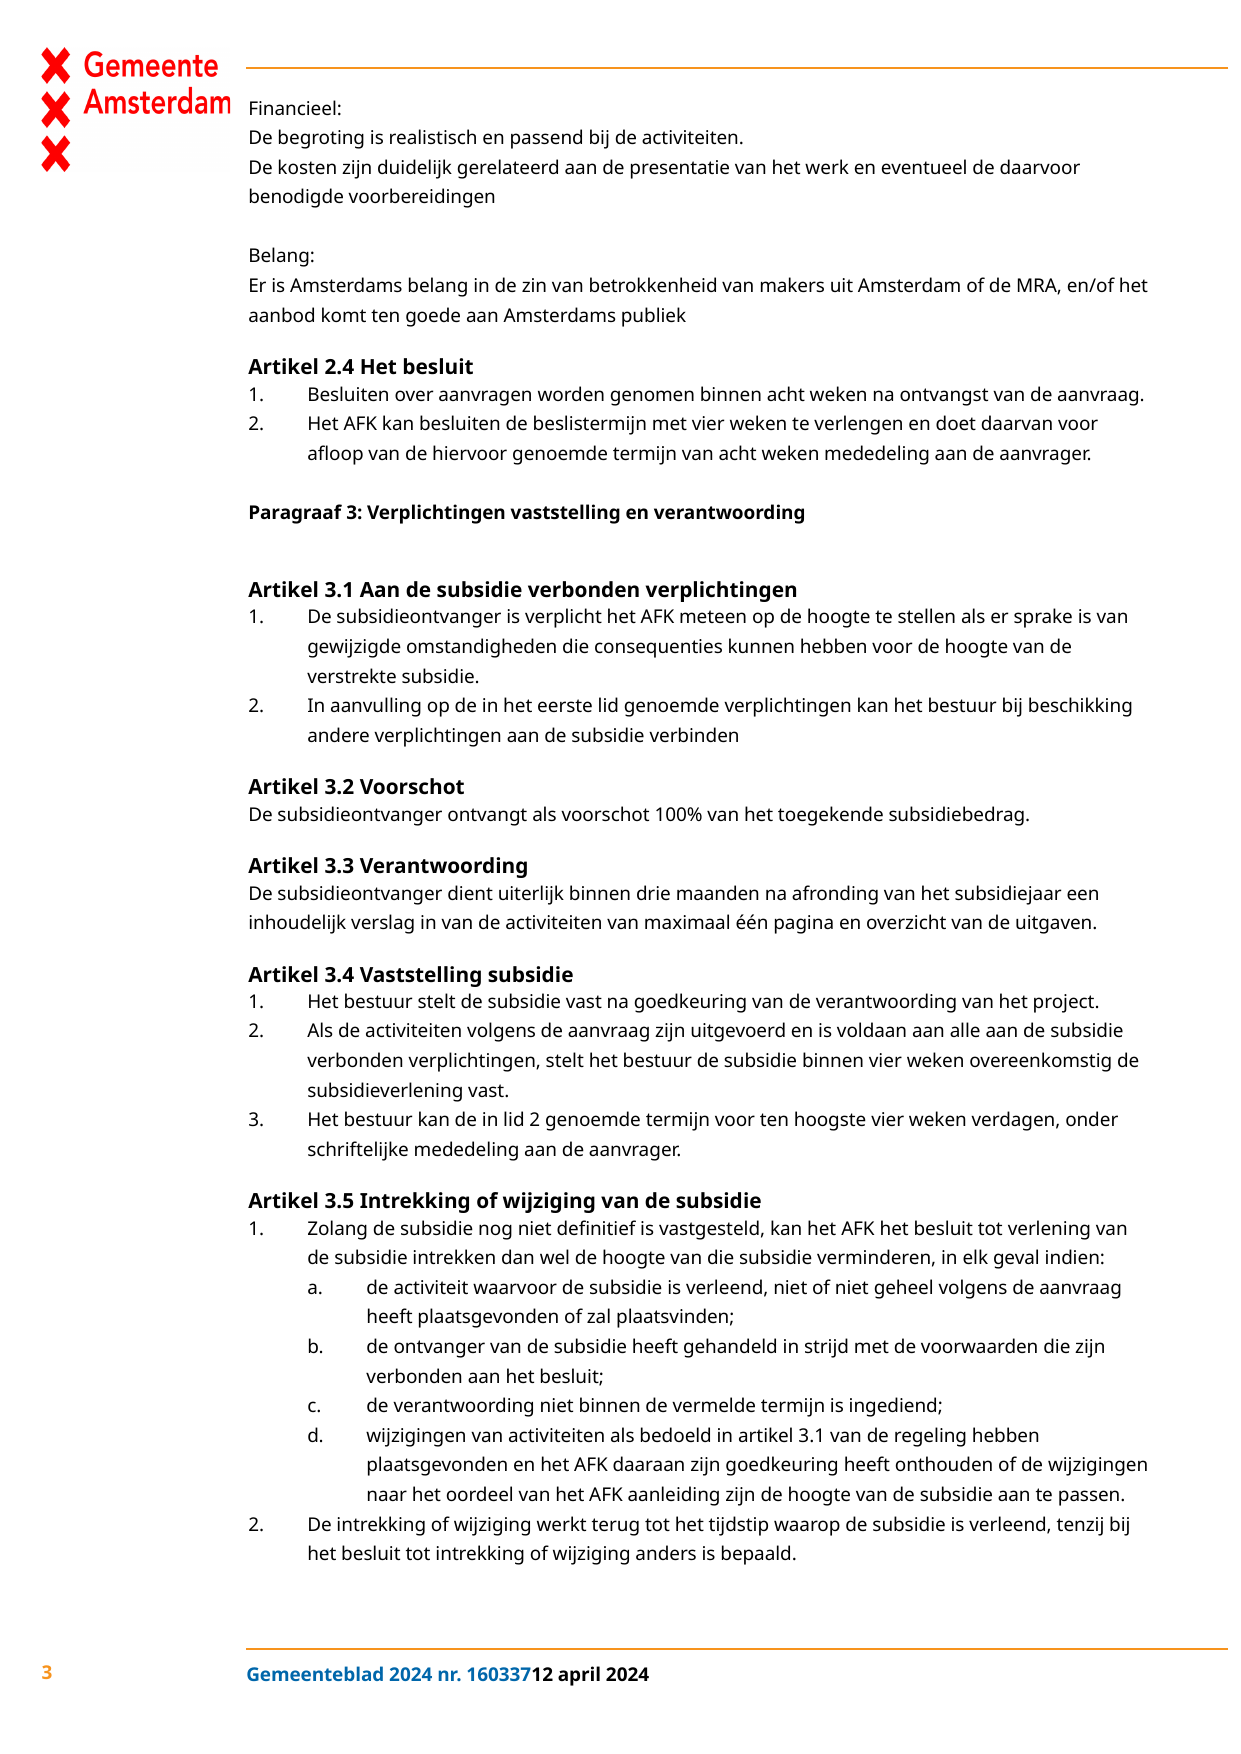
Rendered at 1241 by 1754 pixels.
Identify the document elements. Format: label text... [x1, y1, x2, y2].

list wijzigingen van activiteiten als bedoeld in artikel 3.1 van de regeling hebben plaatsgevonden en het AFK daaraan zijn goedkeuring heeft onthouden of de wijzigingen naar het oordeel van het AFK aanleiding zijn de hoogte van de subsidie aan te passen. [307, 1422, 1152, 1507]
list Besluiten over aanvragen worden genomen binnen acht weken na ontvangst van de aanvraag. [248, 381, 1152, 406]
list de ontvanger van de subsidie heeft gehandeld in strijd met de voorwaarden die zijn verbonden aan het besluit; [307, 1333, 1152, 1388]
list de verantwoording niet binnen de vermelde termijn is ingediend; [307, 1392, 1152, 1418]
text Artikel 2.4 Het besluit [248, 352, 1152, 381]
text De kosten zijn duidelijk gerelateerd aan de presentatie van het werk en eventueel de daarvoor benodigde voorbereidingen [248, 154, 1152, 209]
text De begroting is realistisch en passend bij de activiteiten. [248, 124, 1152, 150]
text De subsidieontvanger dient uiterlijk binnen drie maanden na afronding van het subsidiejaar een inhoudelijk verslag in van de activiteiten van maximaal één pagina en overzicht van de uitgaven. [248, 880, 1152, 935]
picture [41, 47, 231, 172]
list Het bestuur stelt de subsidie vast na goedkeuring van de verantwoording van het project. [248, 988, 1152, 1014]
text Artikel 3.1 Aan de subsidie verbonden verplichtingen [248, 575, 1152, 604]
text Artikel 3.2 Voorschot [248, 772, 1152, 801]
list Het bestuur kan de in lid 2 genoemde termijn voor ten hoogste vier weken verdagen, onder schriftelijke mededeling aan de aanvrager. [248, 1106, 1152, 1162]
text Artikel 3.5 Intrekking of wijziging van de subsidie [248, 1186, 1152, 1215]
list De intrekking of wijziging werkt terug tot het tijdstip waarop de subsidie is verleend, tenzij bij het besluit tot intrekking of wijziging anders is bepaald. [248, 1511, 1152, 1566]
list De subsidieontvanger is verplicht het AFK meteen op de hoogte te stellen als er sprake is van gewijzigde omstandigheden die consequenties kunnen hebben voor de hoogte van de verstrekte subsidie. [248, 604, 1152, 688]
list In aanvulling op de in het eerste lid genoemde verplichtingen kan het bestuur bij beschikking andere verplichtingen aan de subsidie verbinden [248, 692, 1152, 748]
text Paragraaf 3: Verplichtingen vaststelling en verantwoording [248, 499, 1152, 525]
text Artikel 3.3 Verantwoording [248, 851, 1152, 880]
text Belang: [248, 243, 1152, 268]
text Financieel: [248, 95, 1152, 121]
list de activiteit waarvoor de subsidie is verleend, niet of niet geheel volgens de aanvraag heeft plaatsgevonden of zal plaatsvinden; [307, 1274, 1152, 1329]
list Als de activiteiten volgens de aanvraag zijn uitgevoerd en is voldaan aan alle aan de subsidie verbonden verplichtingen, stelt het bestuur de subsidie binnen vier weken overeenkomstig de subsidieverlening vast. [248, 1018, 1152, 1103]
text Artikel 3.4 Vaststelling subsidie [248, 960, 1152, 988]
text Er is Amsterdams belang in de zin van betrokkenheid van makers uit Amsterdam of de MRA, en/of het aanbod komt ten goede aan Amsterdams publiek [248, 272, 1152, 328]
text De subsidieontvanger ontvangt als voorschot 100% van het toegekende subsidiebedrag. [248, 801, 1152, 827]
list Het AFK kan besluiten de beslistermijn met vier weken te verlengen en doet daarvan voor afloop van de hiervoor genoemde termijn van acht weken mededeling aan de aanvrager. [248, 410, 1152, 466]
list Zolang de subsidie nog niet definitief is vastgesteld, kan het AFK het besluit tot verlening van de subsidie intrekken dan wel de hoogte van die subsidie verminderen, in elk geval indien: [248, 1215, 1152, 1270]
